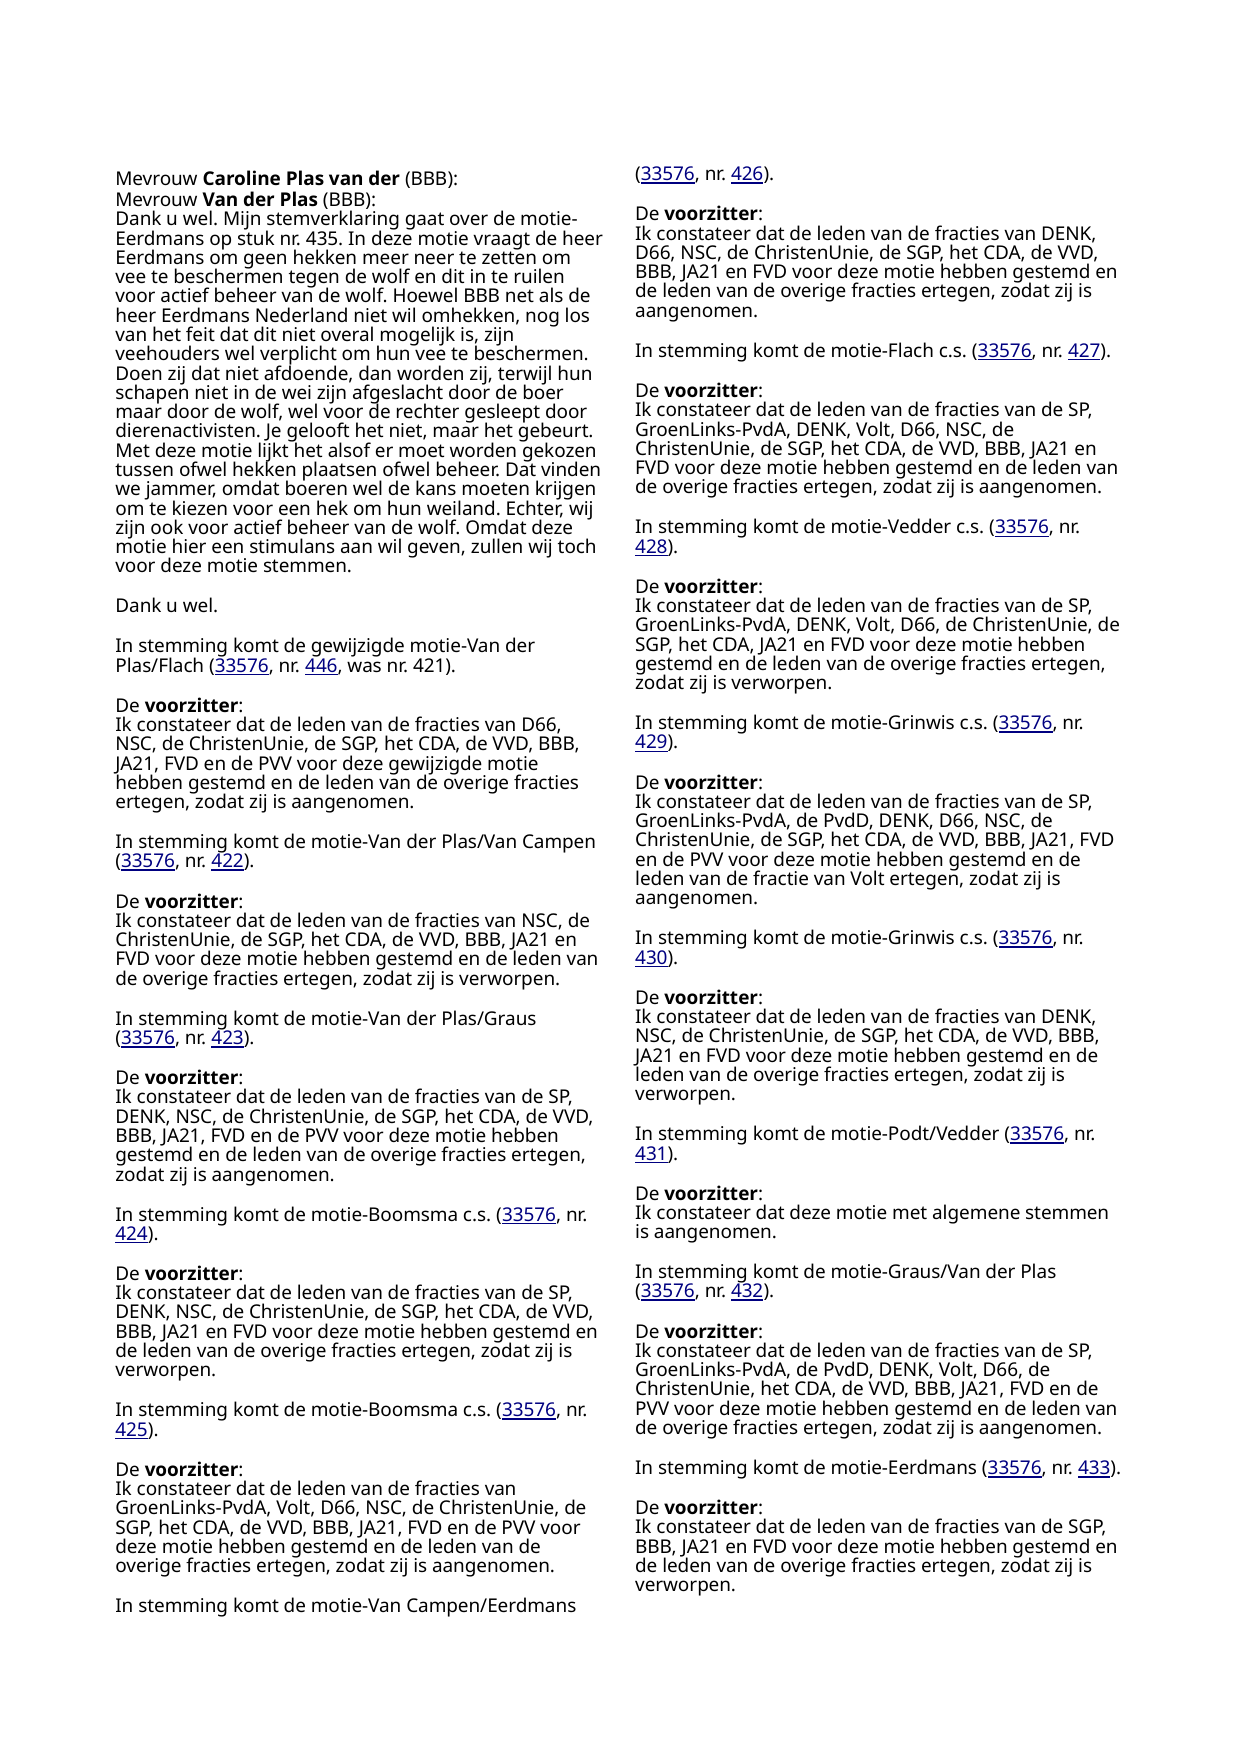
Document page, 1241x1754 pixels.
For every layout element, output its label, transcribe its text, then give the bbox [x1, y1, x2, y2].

text Ik constateer dat de leden van de fracties van de SP, GroenLinks-PvdA, DENK, Volt, D66, NSC, de ChristenUnie, de SGP, het CDA, de VVD, BBB, JA21 en FVD voor deze motie hebben gestemd en de leden van de overige fracties ertegen, zodat zij is aangenomen. [635, 401, 1125, 498]
text De voorzitter: [115, 1069, 605, 1088]
text Ik constateer dat de leden van de fracties van NSC, de ChristenUnie, de SGP, het CDA, de VVD, BBB, JA21 en FVD voor deze motie hebben gestemd en de leden van de overige fracties ertegen, zodat zij is verworpen. [115, 912, 605, 989]
text De voorzitter: [115, 1461, 605, 1480]
text Ik constateer dat de leden van de fracties van de SGP, BBB, JA21 en FVD voor deze motie hebben gestemd en de leden van de overige fracties ertegen, zodat zij is verworpen. [635, 1518, 1125, 1596]
text In stemming komt de motie-Graus/Van der Plas (33576, nr. 432). [635, 1263, 1125, 1302]
text In stemming komt de gewijzigde motie-Van der Plas/Flach (33576, nr. 446, was nr. 421). [115, 637, 605, 676]
text De voorzitter: [635, 578, 1125, 597]
text De voorzitter: [115, 893, 605, 912]
text In stemming komt de motie-Van Campen/Eerdmans [115, 1597, 605, 1617]
text De voorzitter: [115, 697, 605, 716]
text In stemming komt de motie-Grinwis c.s. (33576, nr. 430). [635, 929, 1125, 968]
text In stemming komt de motie-Van der Plas/Graus (33576, nr. 423). [115, 1010, 605, 1048]
text Ik constateer dat de leden van de fracties van de SP, GroenLinks-PvdA, de PvdD, DENK, D66, NSC, de ChristenUnie, de SGP, het CDA, de VVD, BBB, JA21, FVD en de PVV voor deze motie hebben gestemd en de leden van de fractie van Volt ertegen, zodat zij is aangenomen. [635, 793, 1125, 908]
text Ik constateer dat de leden van de fracties van de SP, GroenLinks-PvdA, DENK, Volt, D66, de ChristenUnie, de SGP, het CDA, JA21 en FVD voor deze motie hebben gestemd en de leden van de overige fracties ertegen, zodat zij is verworpen. [635, 597, 1125, 693]
text In stemming komt de motie-Flach c.s. (33576, nr. 427). [635, 342, 1125, 361]
text (33576, nr. 426). [635, 165, 1125, 184]
text Ik constateer dat deze motie met algemene stemmen is aangenomen. [635, 1204, 1125, 1242]
text Ik constateer dat de leden van de fracties van DENK, D66, NSC, de ChristenUnie, de SGP, het CDA, de VVD, BBB, JA21 en FVD voor deze motie hebben gestemd en de leden van de overige fracties ertegen, zodat zij is aangenomen. [635, 225, 1125, 321]
text Ik constateer dat de leden van de fracties van DENK, NSC, de ChristenUnie, de SGP, het CDA, de VVD, BBB, JA21 en FVD voor deze motie hebben gestemd en de leden van de overige fracties ertegen, zodat zij is verworpen. [635, 1008, 1125, 1104]
text De voorzitter: [635, 1184, 1125, 1204]
text In stemming komt de motie-Boomsma c.s. (33576, nr. 424). [115, 1206, 605, 1244]
text Mevrouw Caroline Plas van der (BBB): [115, 165, 605, 191]
text De voorzitter: [635, 205, 1125, 225]
text Ik constateer dat de leden van de fracties van GroenLinks-PvdA, Volt, D66, NSC, de ChristenUnie, de SGP, het CDA, de VVD, BBB, JA21, FVD en de PVV voor deze motie hebben gestemd en de leden van de overige fracties ertegen, zodat zij is aangenomen. [115, 1480, 605, 1576]
text In stemming komt de motie-Van der Plas/Van Campen (33576, nr. 422). [115, 833, 605, 872]
text Mevrouw Van der Plas (BBB): [115, 191, 605, 210]
text De voorzitter: [635, 1499, 1125, 1518]
text Dank u wel. Mijn stemverklaring gaat over de motie-Eerdmans op stuk nr. 435. In deze motie vraagt de heer Eerdmans om geen hekken meer neer te zetten om vee te beschermen tegen de wolf en dit in te ruilen voor actief beheer van de wolf. Hoewel BBB net als de heer Eerdmans Nederland niet wil omhekken, nog los van het feit dat dit niet overal mogelijk is, zijn veehouders wel verplicht om hun vee te beschermen. Doen zij dat niet afdoende, dan worden zij, terwijl hun schapen niet in de wei zijn afgeslacht door de boer maar door de wolf, wel voor de rechter gesleept door dierenactivisten. Je gelooft het niet, maar het gebeurt. Met deze motie lijkt het alsof er moet worden gekozen tussen ofwel hekken plaatsen ofwel beheer. Dat vinden we jammer, omdat boeren wel de kans moeten krijgen om te kiezen voor een hek om hun weiland. Echter, wij zijn ook voor actief beheer van de wolf. Omdat deze motie hier een stimulans aan wil geven, zullen wij toch voor deze motie stemmen. [115, 210, 605, 577]
text De voorzitter: [635, 382, 1125, 401]
text Ik constateer dat de leden van de fracties van de SP, GroenLinks-PvdA, de PvdD, DENK, Volt, D66, de ChristenUnie, het CDA, de VVD, BBB, JA21, FVD en de PVV voor deze motie hebben gestemd en de leden van de overige fracties ertegen, zodat zij is aangenomen. [635, 1342, 1125, 1438]
text Ik constateer dat de leden van de fracties van de SP, DENK, NSC, de ChristenUnie, de SGP, het CDA, de VVD, BBB, JA21, FVD en de PVV voor deze motie hebben gestemd en de leden van de overige fracties ertegen, zodat zij is aangenomen. [115, 1088, 605, 1185]
text De voorzitter: [635, 1323, 1125, 1342]
text De voorzitter: [115, 1265, 605, 1284]
text In stemming komt de motie-Eerdmans (33576, nr. 433). [635, 1459, 1125, 1478]
text Dank u wel. [115, 597, 605, 617]
text In stemming komt de motie-Boomsma c.s. (33576, nr. 425). [115, 1401, 605, 1440]
text In stemming komt de motie-Grinwis c.s. (33576, nr. 429). [635, 714, 1125, 753]
text Ik constateer dat de leden van de fracties van D66, NSC, de ChristenUnie, de SGP, het CDA, de VVD, BBB, JA21, FVD en de PVV voor deze gewijzigde motie hebben gestemd en de leden van de overige fracties ertegen, zodat zij is aangenomen. [115, 716, 605, 812]
text De voorzitter: [635, 774, 1125, 793]
text In stemming komt de motie-Vedder c.s. (33576, nr. 428). [635, 518, 1125, 557]
text De voorzitter: [635, 989, 1125, 1008]
text In stemming komt de motie-Podt/Vedder (33576, nr. 431). [635, 1125, 1125, 1164]
text Ik constateer dat de leden van de fracties van de SP, DENK, NSC, de ChristenUnie, de SGP, het CDA, de VVD, BBB, JA21 en FVD voor deze motie hebben gestemd en de leden van de overige fracties ertegen, zodat zij is verworpen. [115, 1284, 605, 1381]
